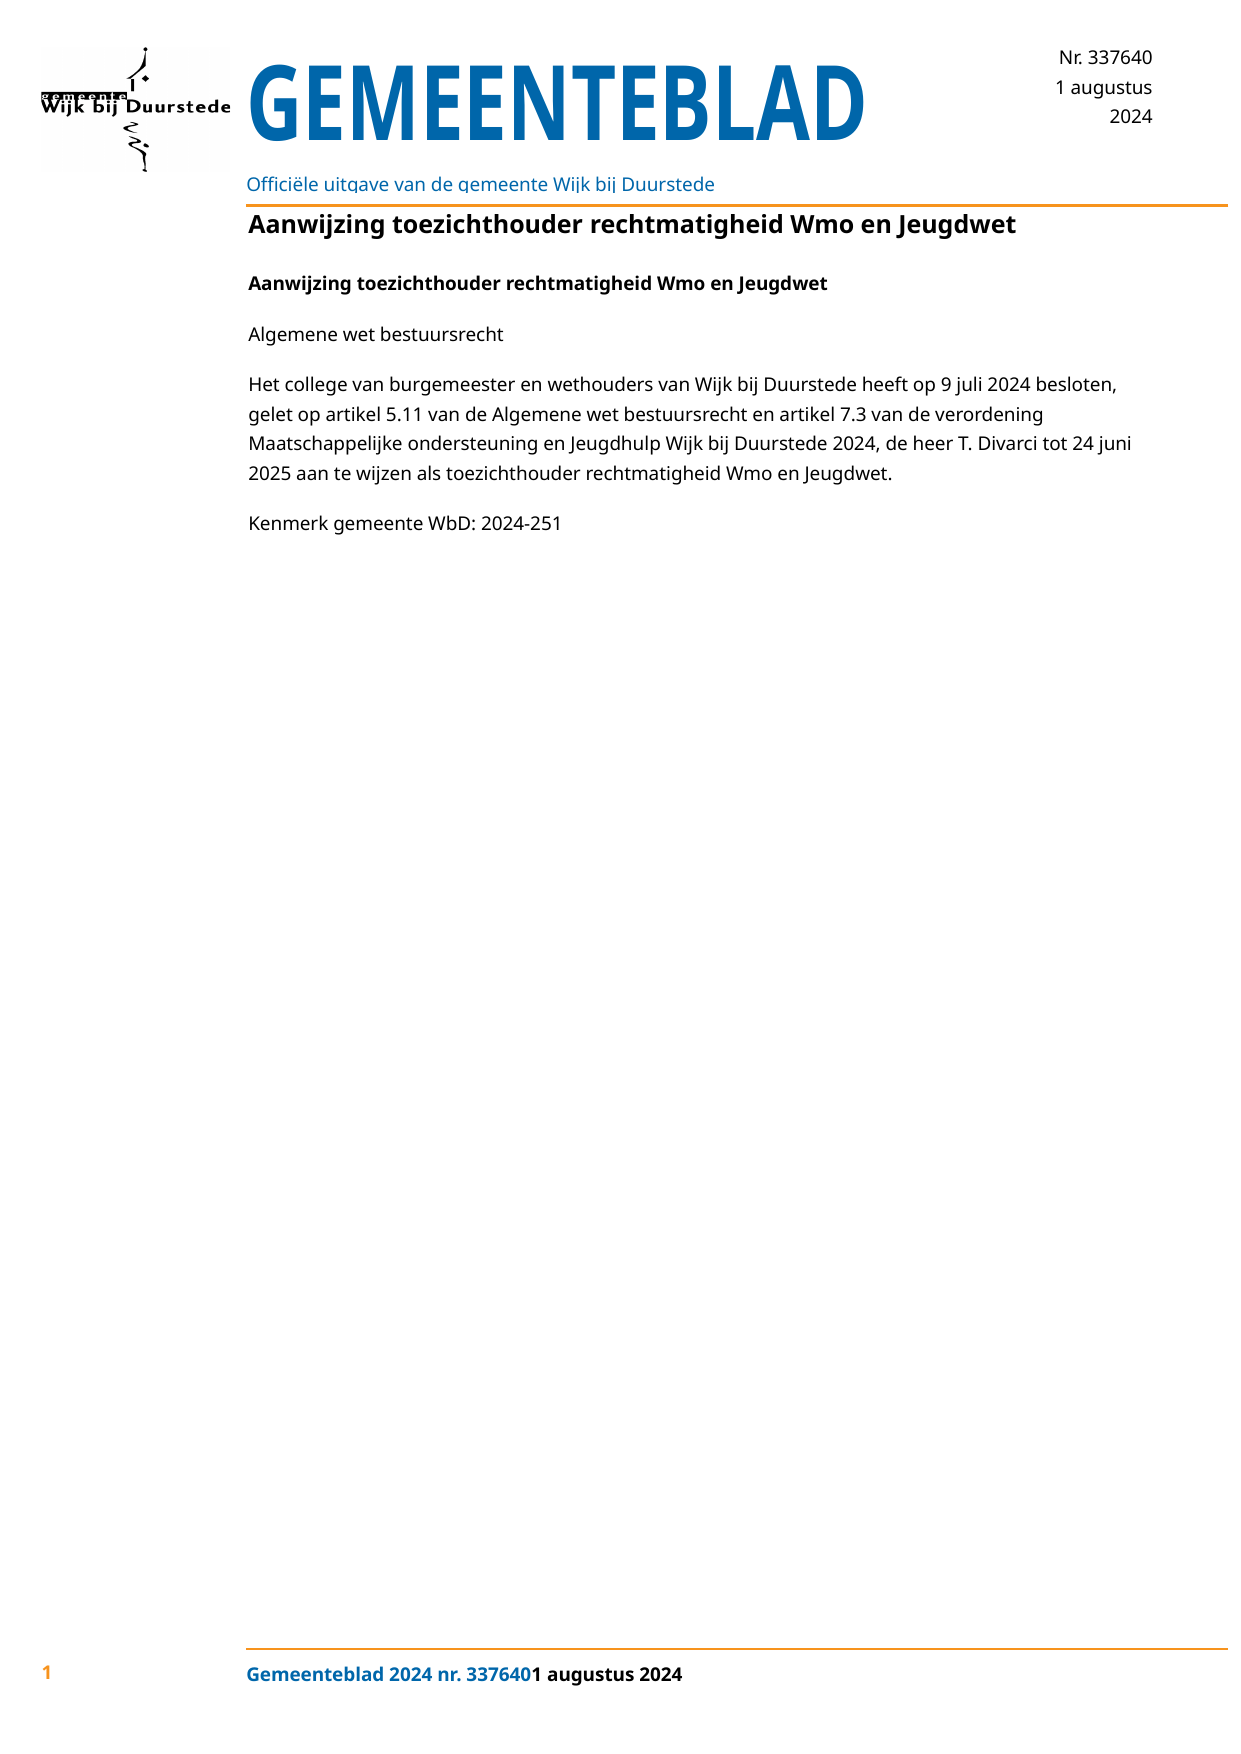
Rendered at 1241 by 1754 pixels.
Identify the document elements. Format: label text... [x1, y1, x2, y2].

text Het college van burgemeester en wethouders van Wijk bij Duurstede heeft op 9 juli 2024 besloten, gelet op artikel 5.11 van de Algemene wet bestuursrecht en artikel 7.3 van de verordening Maatschappelijke ondersteuning en Jeugdhulp Wijk bij Duurstede 2024, de heer T. Divarci tot 24 juni 2025 aan te wijzen als toezichthouder rechtmatigheid Wmo en Jeugdwet. [248, 371, 1152, 486]
text Kenmerk gemeente WbD: 2024-251 [248, 510, 1152, 536]
text Aanwijzing toezichthouder rechtmatigheid Wmo en Jeugdwet [248, 207, 1152, 241]
picture [41, 47, 231, 172]
text Aanwijzing toezichthouder rechtmatigheid Wmo en Jeugdwet [248, 270, 1152, 296]
text Algemene wet bestuursrecht [248, 321, 1152, 346]
